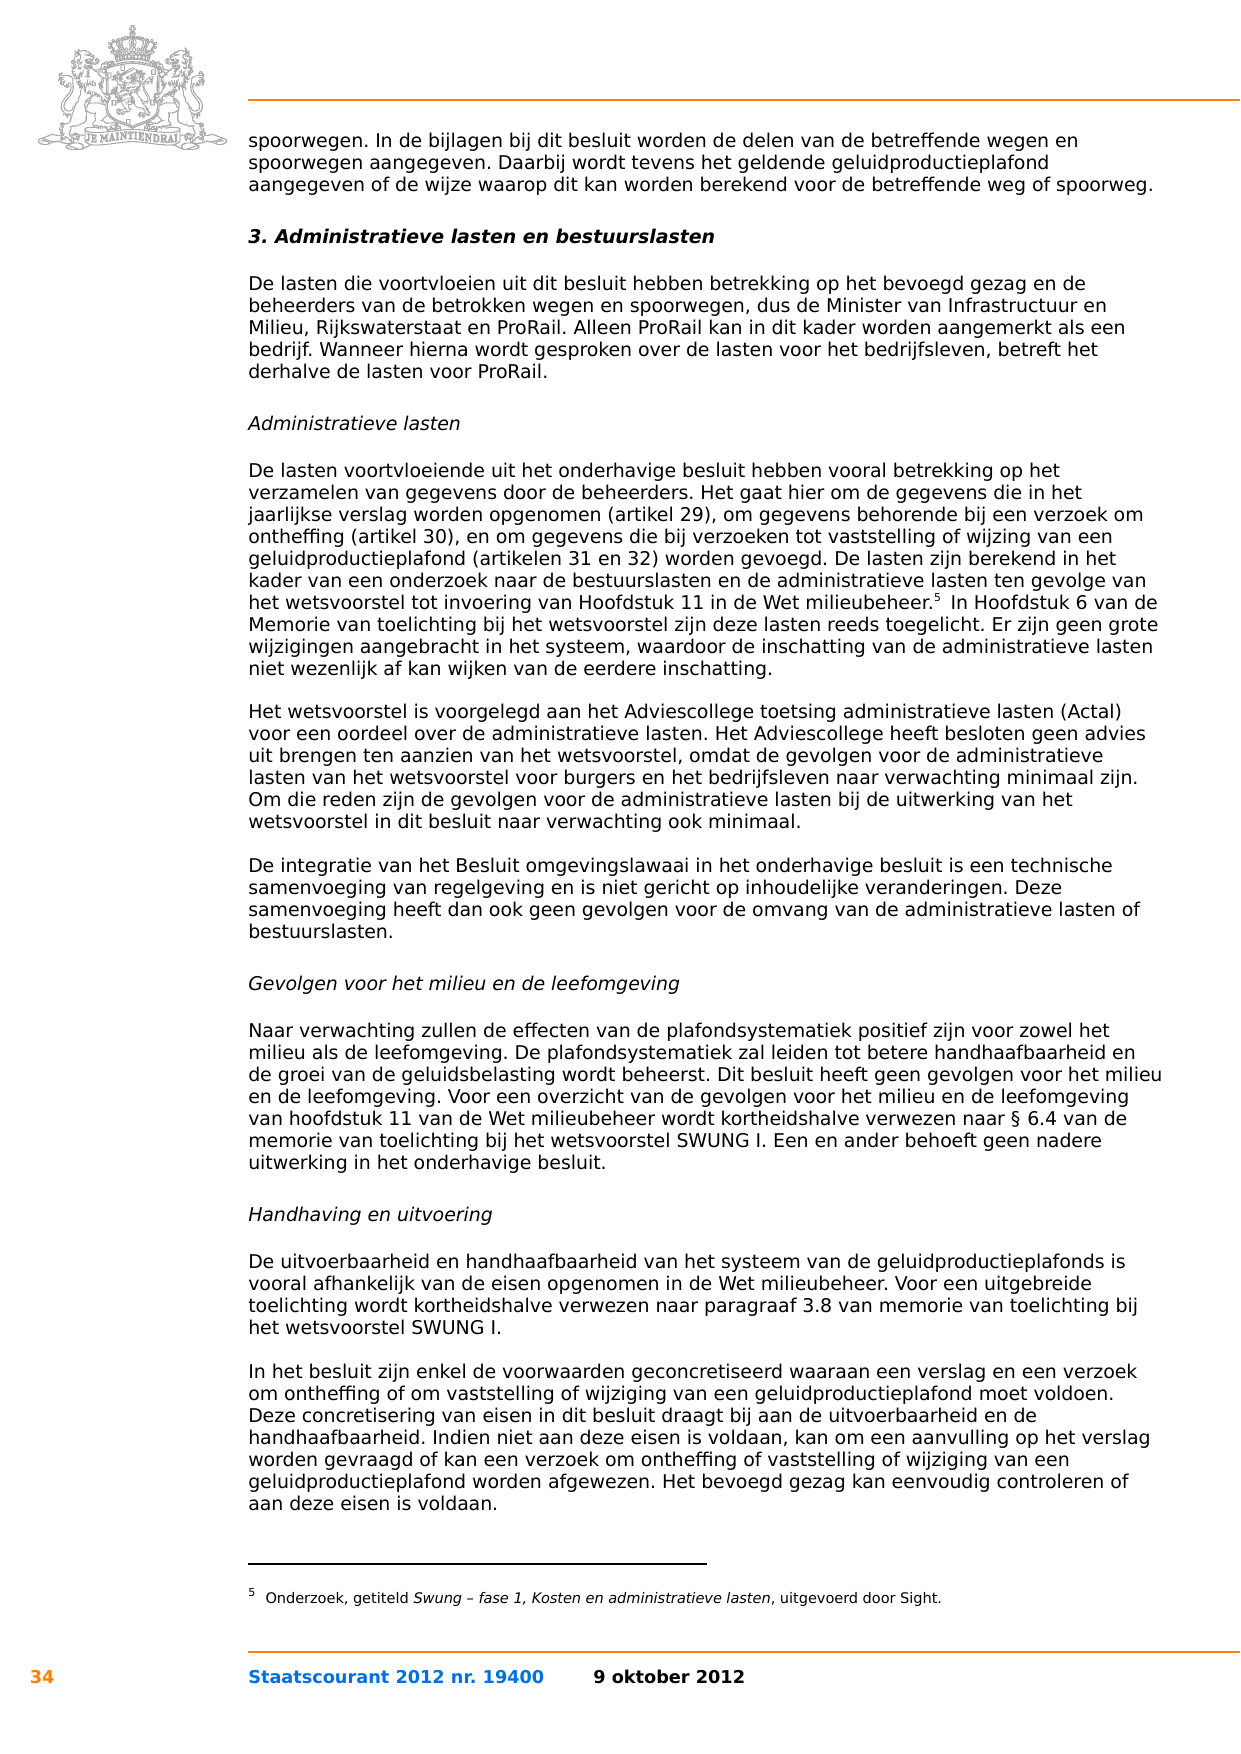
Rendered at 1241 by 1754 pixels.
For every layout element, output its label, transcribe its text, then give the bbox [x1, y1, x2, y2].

text spoorwegen. In de bijlagen bij dit besluit worden de delen van de betreffende wegen en spoorwegen aangegeven. Daarbij wordt tevens het geldende geluidproductieplafond aangegeven of de wijze waarop dit kan worden berekend voor de betreffende weg of spoorweg. [248, 130, 1163, 196]
text De uitvoerbaarheid en handhaafbaarheid van het systeem van de geluidproductieplafonds is vooral afhankelijk van de eisen opgenomen in de Wet milieubeheer. Voor een uitgebreide toelichting wordt kortheidshalve verwezen naar paragraaf 3.8 van memorie van toelichting bij het wetsvoorstel SWUNG I. [248, 1251, 1163, 1339]
subtitle Handhaving en uitvoering [248, 1204, 1163, 1226]
text De lasten voortvloeiende uit het onderhavige besluit hebben vooral betrekking op het verzamelen van gegevens door de beheerders. Het gaat hier om de gegevens die in het jaarlijkse verslag worden opgenomen (artikel 29), om gegevens behorende bij een verzoek om ontheffing (artikel 30), en om gegevens die bij verzoeken tot vaststelling of wijzing van een geluidproductieplafond (artikelen 31 en 32) worden gevoegd. De lasten zijn berekend in het kader van een onderzoek naar de bestuurslasten en de administratieve lasten ten gevolge van het wetsvoorstel tot invoering van Hoofdstuk 11 in de Wet milieubeheer. In Hoofdstuk 6 van de Memorie van toelichting bij het wetsvoorstel zijn deze lasten reeds toegelicht. Er zijn geen grote wijzigingen aangebracht in het systeem, waardoor de inschatting van de administratieve lasten niet wezenlijk af kan wijken van de eerdere inschatting. [248, 460, 1163, 679]
subtitle Administratieve lasten [248, 413, 1163, 435]
text In het besluit zijn enkel de voorwaarden geconcretiseerd waaraan een verslag en een verzoek om ontheffing of om vaststelling of wijziging van een geluidproductieplafond moet voldoen. Deze concretisering van eisen in dit besluit draagt bij aan de uitvoerbaarheid en de handhaafbaarheid. Indien niet aan deze eisen is voldaan, kan om een aanvulling op het verslag worden gevraagd of kan een verzoek om ontheffing of vaststelling of wijziging van een geluidproductieplafond worden afgewezen. Het bevoegd gezag kan eenvoudig controleren of aan deze eisen is voldaan. [248, 1361, 1163, 1514]
text Het wetsvoorstel is voorgelegd aan het Adviescollege toetsing administratieve lasten (Actal) voor een oordeel over de administratieve lasten. Het Adviescollege heeft besloten geen advies uit brengen ten aanzien van het wetsvoorstel, omdat de gevolgen voor de administratieve lasten van het wetsvoorstel voor burgers en het bedrijfsleven naar verwachting minimaal zijn. Om die reden zijn de gevolgen voor de administratieve lasten bij de uitwerking van het wetsvoorstel in dit besluit naar verwachting ook minimaal. [248, 701, 1163, 833]
text Naar verwachting zullen de effecten van de plafondsystematiek positief zijn voor zowel het milieu als de leefomgeving. De plafondsystematiek zal leiden tot betere handhaafbaarheid en de groei van de geluidsbelasting wordt beheerst. Dit besluit heeft geen gevolgen voor het milieu en de leefomgeving. Voor een overzicht van de gevolgen voor het milieu en de leefomgeving van hoofdstuk 11 van de Wet milieubeheer wordt kortheidshalve verwezen naar § 6.4 van de memorie van toelichting bij het wetsvoorstel SWUNG I. Een en ander behoeft geen nadere uitwerking in het onderhavige besluit. [248, 1020, 1163, 1174]
subtitle Gevolgen voor het milieu en de leefomgeving [248, 973, 1163, 995]
text De integratie van het Besluit omgevingslawaai in het onderhavige besluit is een technische samenvoeging van regelgeving en is niet gericht op inhoudelijke veranderingen. Deze samenvoeging heeft dan ook geen gevolgen voor de omvang van de administratieve lasten of bestuurslasten. [248, 855, 1163, 943]
text De lasten die voortvloeien uit dit besluit hebben betrekking op het bevoegd gezag en de beheerders van de betrokken wegen en spoorwegen, dus de Minister van Infrastructuur en Milieu, Rijkswaterstaat en ProRail. Alleen ProRail kan in dit kader worden aangemerkt als een bedrijf. Wanneer hierna wordt gesproken over de lasten voor het bedrijfsleven, betreft het derhalve de lasten voor ProRail. [248, 273, 1163, 383]
subtitle 3. Administratieve lasten en bestuurslasten [248, 226, 1163, 248]
text Onderzoek, getiteld Swung – fase 1, Kosten en administratieve lasten, uitgevoerd door Sight. [248, 1586, 1163, 1608]
picture [38, 25, 227, 150]
